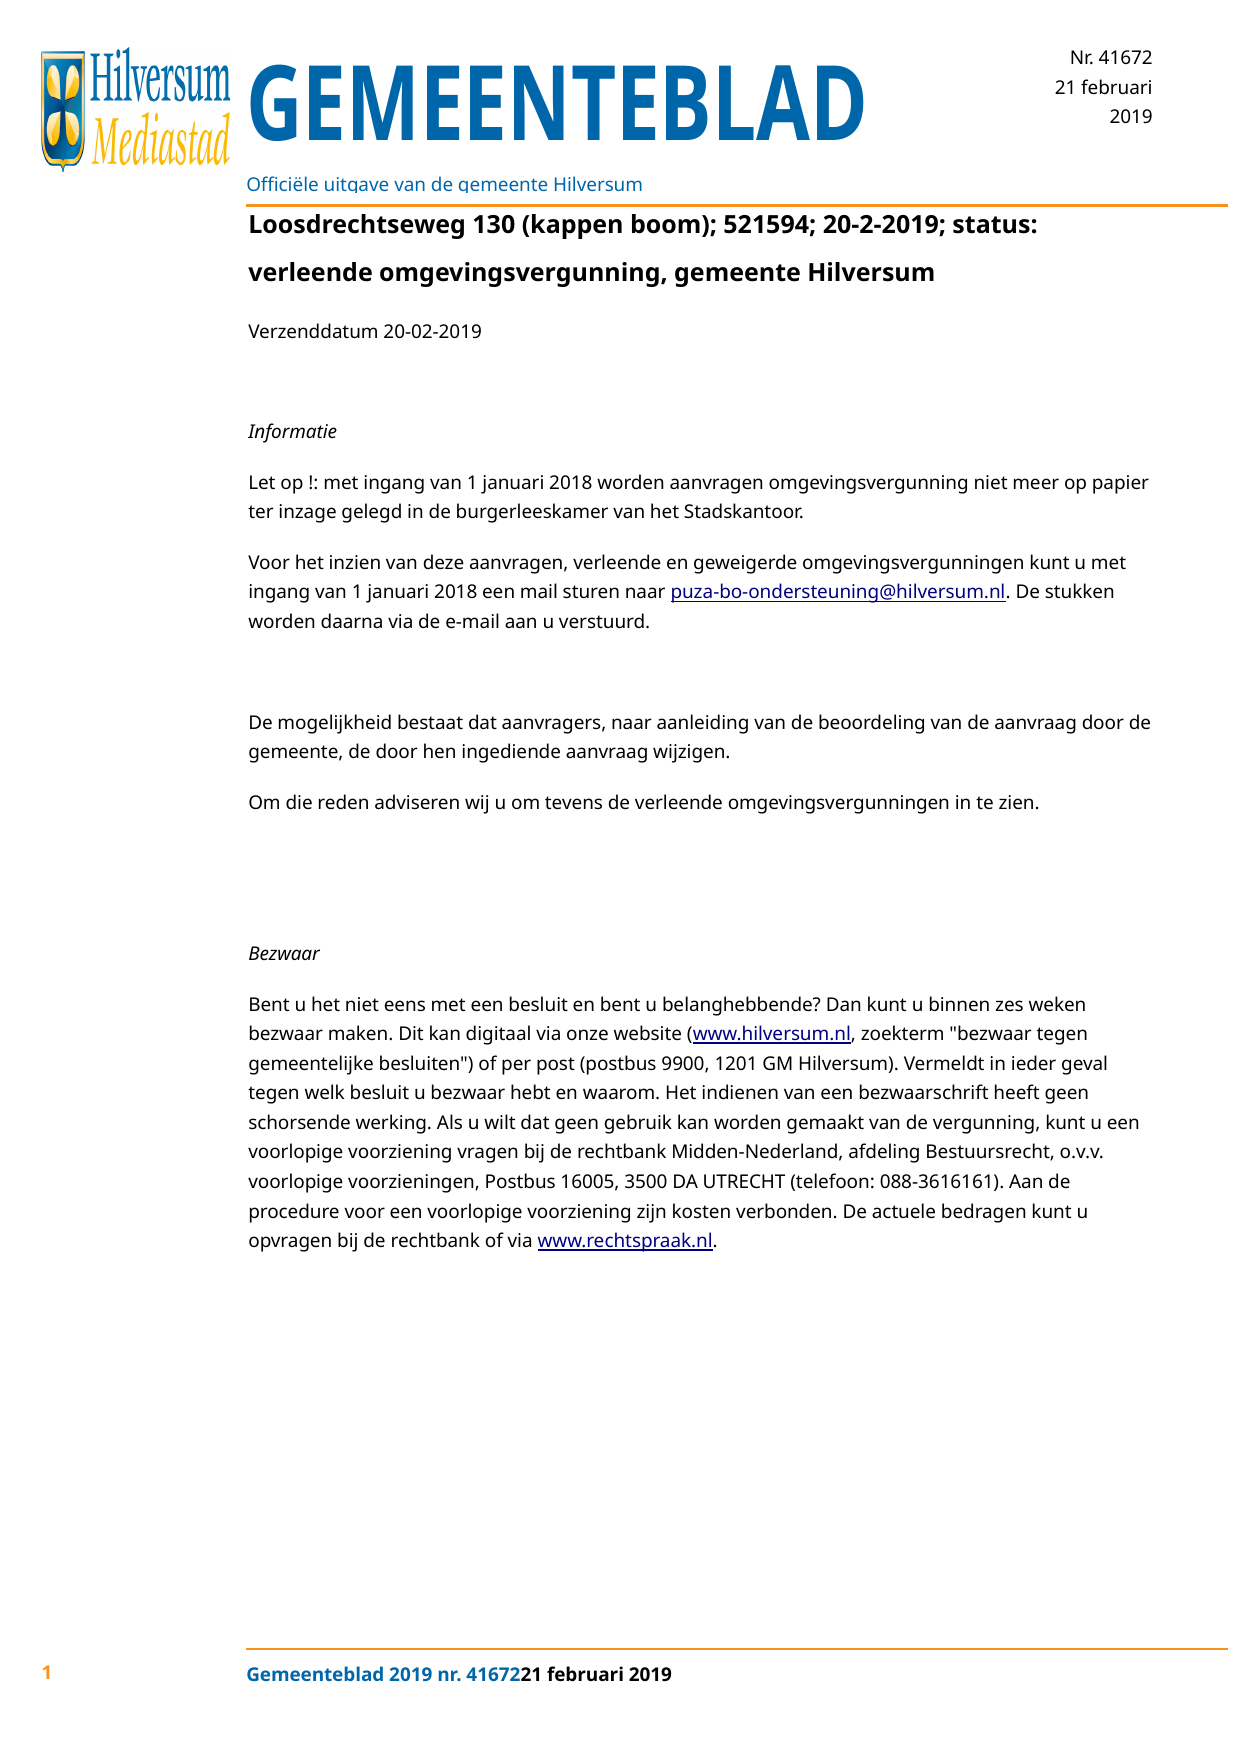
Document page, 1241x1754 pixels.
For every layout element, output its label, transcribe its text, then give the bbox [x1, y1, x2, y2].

picture [41, 47, 231, 172]
text Voor het inzien van deze aanvragen, verleende en geweigerde omgevingsvergunningen kunt u met ingang van 1 januari 2018 een mail sturen naar puza-bo-ondersteuning@hilversum.nl. De stukken worden daarna via de e-mail aan u verstuurd. [248, 549, 1152, 634]
text Bent u het niet eens met een besluit en bent u belanghebbende? Dan kunt u binnen zes weken bezwaar maken. Dit kan digitaal via onze website (www.hilversum.nl, zoekterm "bezwaar tegen gemeentelijke besluiten") of per post (postbus 9900, 1201 GM Hilversum). Vermeldt in ieder geval tegen welk besluit u bezwaar hebt en waarom. Het indienen van een bezwaarschrift heeft geen schorsende werking. Als u wilt dat geen gebruik kan worden gemaakt van de vergunning, kunt u een voorlopige voorziening vragen bij de rechtbank Midden-Nederland, afdeling Bestuursrecht, o.v.v. voorlopige voorzieningen, Postbus 16005, 3500 DA UTRECHT (telefoon: 088-3616161). Aan de procedure voor een voorlopige voorziening zijn kosten verbonden. De actuele bedragen kunt u opvragen bij de rechtbank of via www.rechtspraak.nl. [248, 991, 1152, 1253]
text Let op !: met ingang van 1 januari 2018 worden aanvragen omgevingsvergunning niet meer op papier ter inzage gelegd in de burgerleeskamer van het Stadskantoor. [248, 469, 1152, 524]
text Bezwaar [248, 940, 1152, 966]
text Loosdrechtseweg 130 (kappen boom); 521594; 20-2-2019; status: verleende omgevingsvergunning, gemeente Hilversum [248, 207, 1152, 288]
text Verzenddatum 20-02-2019 [248, 318, 1152, 344]
text De mogelijkheid bestaat dat aanvragers, naar aanleiding van de beoordeling van de aanvraag door de gemeente, de door hen ingediende aanvraag wijzigen. [248, 709, 1152, 764]
text Informatie [248, 419, 1152, 444]
text Om die reden adviseren wij u om tevens de verleende omgevingsvergunningen in te zien. [248, 789, 1152, 815]
